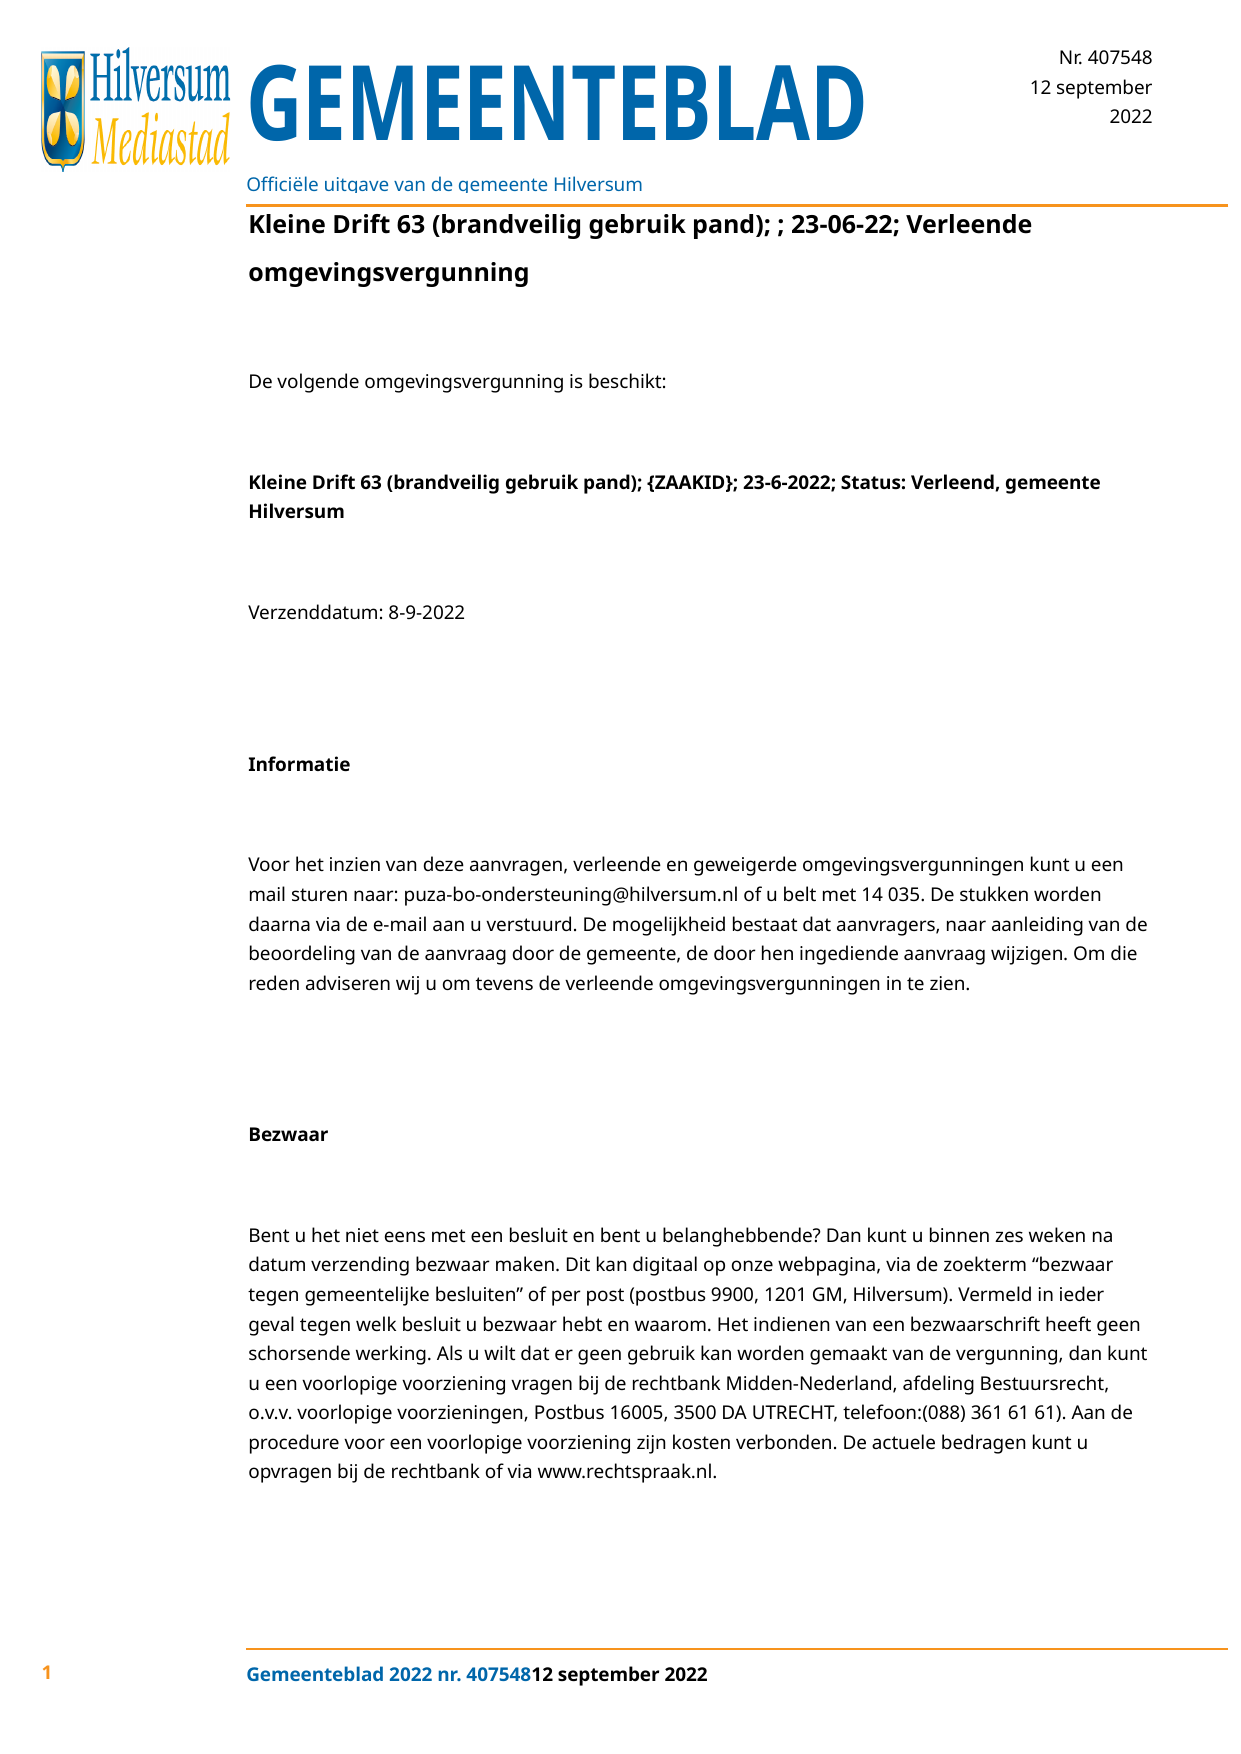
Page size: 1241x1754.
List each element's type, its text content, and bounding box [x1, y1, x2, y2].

text Kleine Drift 63 (brandveilig gebruik pand); ; 23-06-22; Verleende omgevingsvergunning [248, 207, 1152, 288]
text Voor het inzien van deze aanvragen, verleende en geweigerde omgevingsvergunningen kunt u een mail sturen naar: puza-bo-ondersteuning@hilversum.nl of u belt met 14 035. De stukken worden daarna via de e-mail aan u verstuurd. De mogelijkheid bestaat dat aanvragers, naar aanleiding van de beoordeling van de aanvraag door de gemeente, de door hen ingediende aanvraag wijzigen. Om die reden adviseren wij u om tevens de verleende omgevingsvergunningen in te zien. [248, 852, 1152, 996]
text Bezwaar [248, 1121, 1152, 1147]
text Bent u het niet eens met een besluit en bent u belanghebbende? Dan kunt u binnen zes weken na datum verzending bezwaar maken. Dit kan digitaal op onze webpagina, via de zoekterm “bezwaar tegen gemeentelijke besluiten” of per post (postbus 9900, 1201 GM, Hilversum). Vermeld in ieder geval tegen welk besluit u bezwaar hebt en waarom. Het indienen van een bezwaarschrift heeft geen schorsende werking. Als u wilt dat er geen gebruik kan worden gemaakt van de vergunning, dan kunt u een voorlopige voorziening vragen bij de rechtbank Midden-Nederland, afdeling Bestuursrecht, o.v.v. voorlopige voorzieningen, Postbus 16005, 3500 DA UTRECHT, telefoon:(088) 361 61 61). Aan de procedure voor een voorlopige voorziening zijn kosten verbonden. De actuele bedragen kunt u opvragen bij de rechtbank of via www.rechtspraak.nl. [248, 1222, 1152, 1484]
picture [41, 47, 231, 172]
text Informatie [248, 751, 1152, 777]
text Kleine Drift 63 (brandveilig gebruik pand); {ZAAKID}; 23-6-2022; Status: Verleend, gemeente Hilversum [248, 469, 1152, 524]
text De volgende omgevingsvergunning is beschikt: [248, 368, 1152, 394]
text Verzenddatum: 8-9-2022 [248, 599, 1152, 625]
